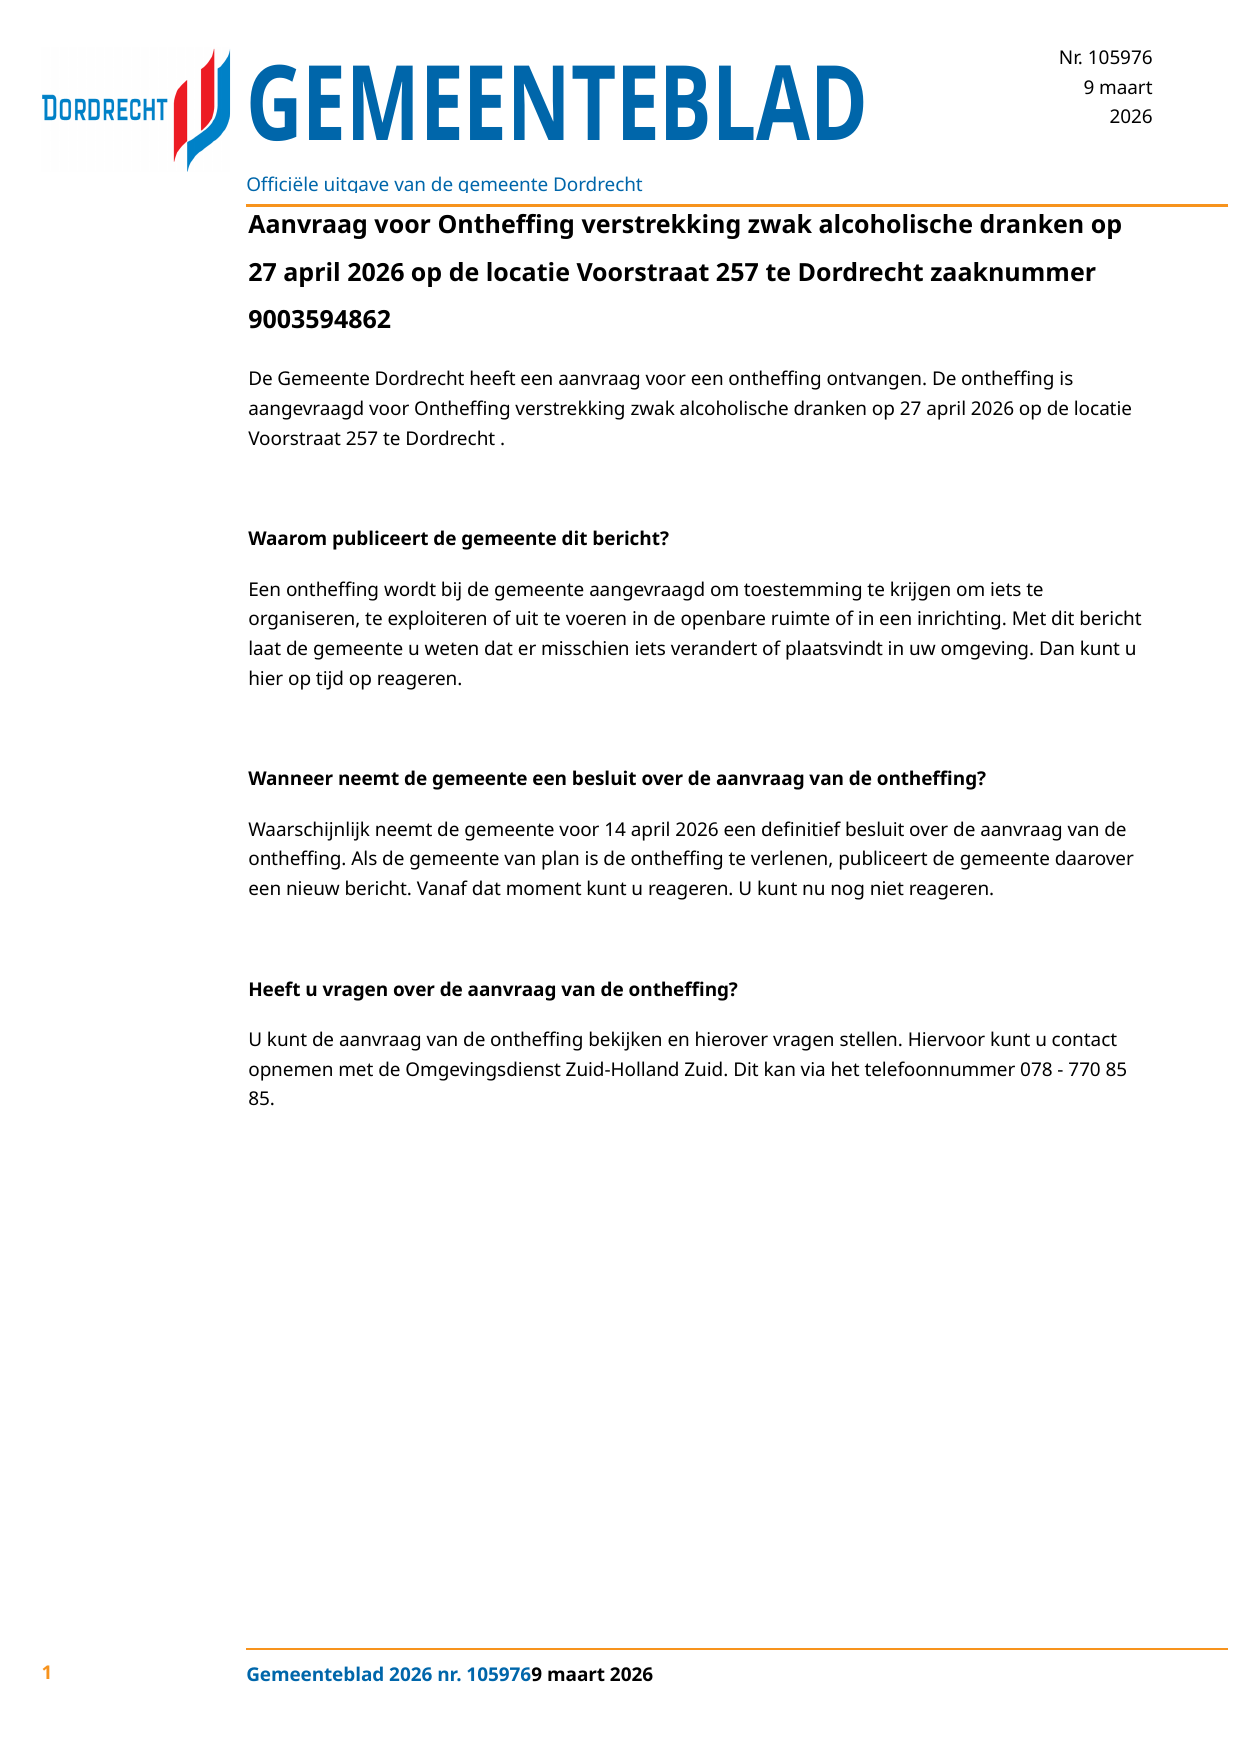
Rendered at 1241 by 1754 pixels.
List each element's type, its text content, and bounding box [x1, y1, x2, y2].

text U kunt de aanvraag van de ontheffing bekijken en hierover vragen stellen. Hiervoor kunt u contact opnemen met de Omgevingsdienst Zuid-Holland Zuid. Dit kan via het telefoonnummer 078 - 770 85 85. [248, 1026, 1152, 1111]
text Aanvraag voor Ontheffing verstrekking zwak alcoholische dranken op 27 april 2026 op de locatie Voorstraat 257 te Dordrecht zaaknummer 9003594862 [248, 207, 1152, 336]
picture [41, 47, 231, 172]
text Wanneer neemt de gemeente een besluit over de aanvraag van de ontheffing? [248, 766, 1152, 791]
text Een ontheffing wordt bij de gemeente aangevraagd om toestemming te krijgen om iets te organiseren, te exploiteren of uit te voeren in de openbare ruimte of in een inrichting. Met dit bericht laat de gemeente u weten dat er misschien iets verandert of plaatsvindt in uw omgeving. Dan kunt u hier op tijd op reageren. [248, 576, 1152, 690]
text Waarom publiceert de gemeente dit bericht? [248, 526, 1152, 551]
text Waarschijnlijk neemt de gemeente voor 14 april 2026 een definitief besluit over de aanvraag van de ontheffing. Als de gemeente van plan is de ontheffing te verlenen, publiceert de gemeente daarover een nieuw bericht. Vanaf dat moment kunt u reageren. U kunt nu nog niet reageren. [248, 816, 1152, 901]
text De Gemeente Dordrecht heeft een aanvraag voor een ontheffing ontvangen. De ontheffing is aangevraagd voor Ontheffing verstrekking zwak alcoholische dranken op 27 april 2026 op de locatie Voorstraat 257 te Dordrecht . [248, 366, 1152, 450]
text Heeft u vragen over de aanvraag van de ontheffing? [248, 976, 1152, 1002]
